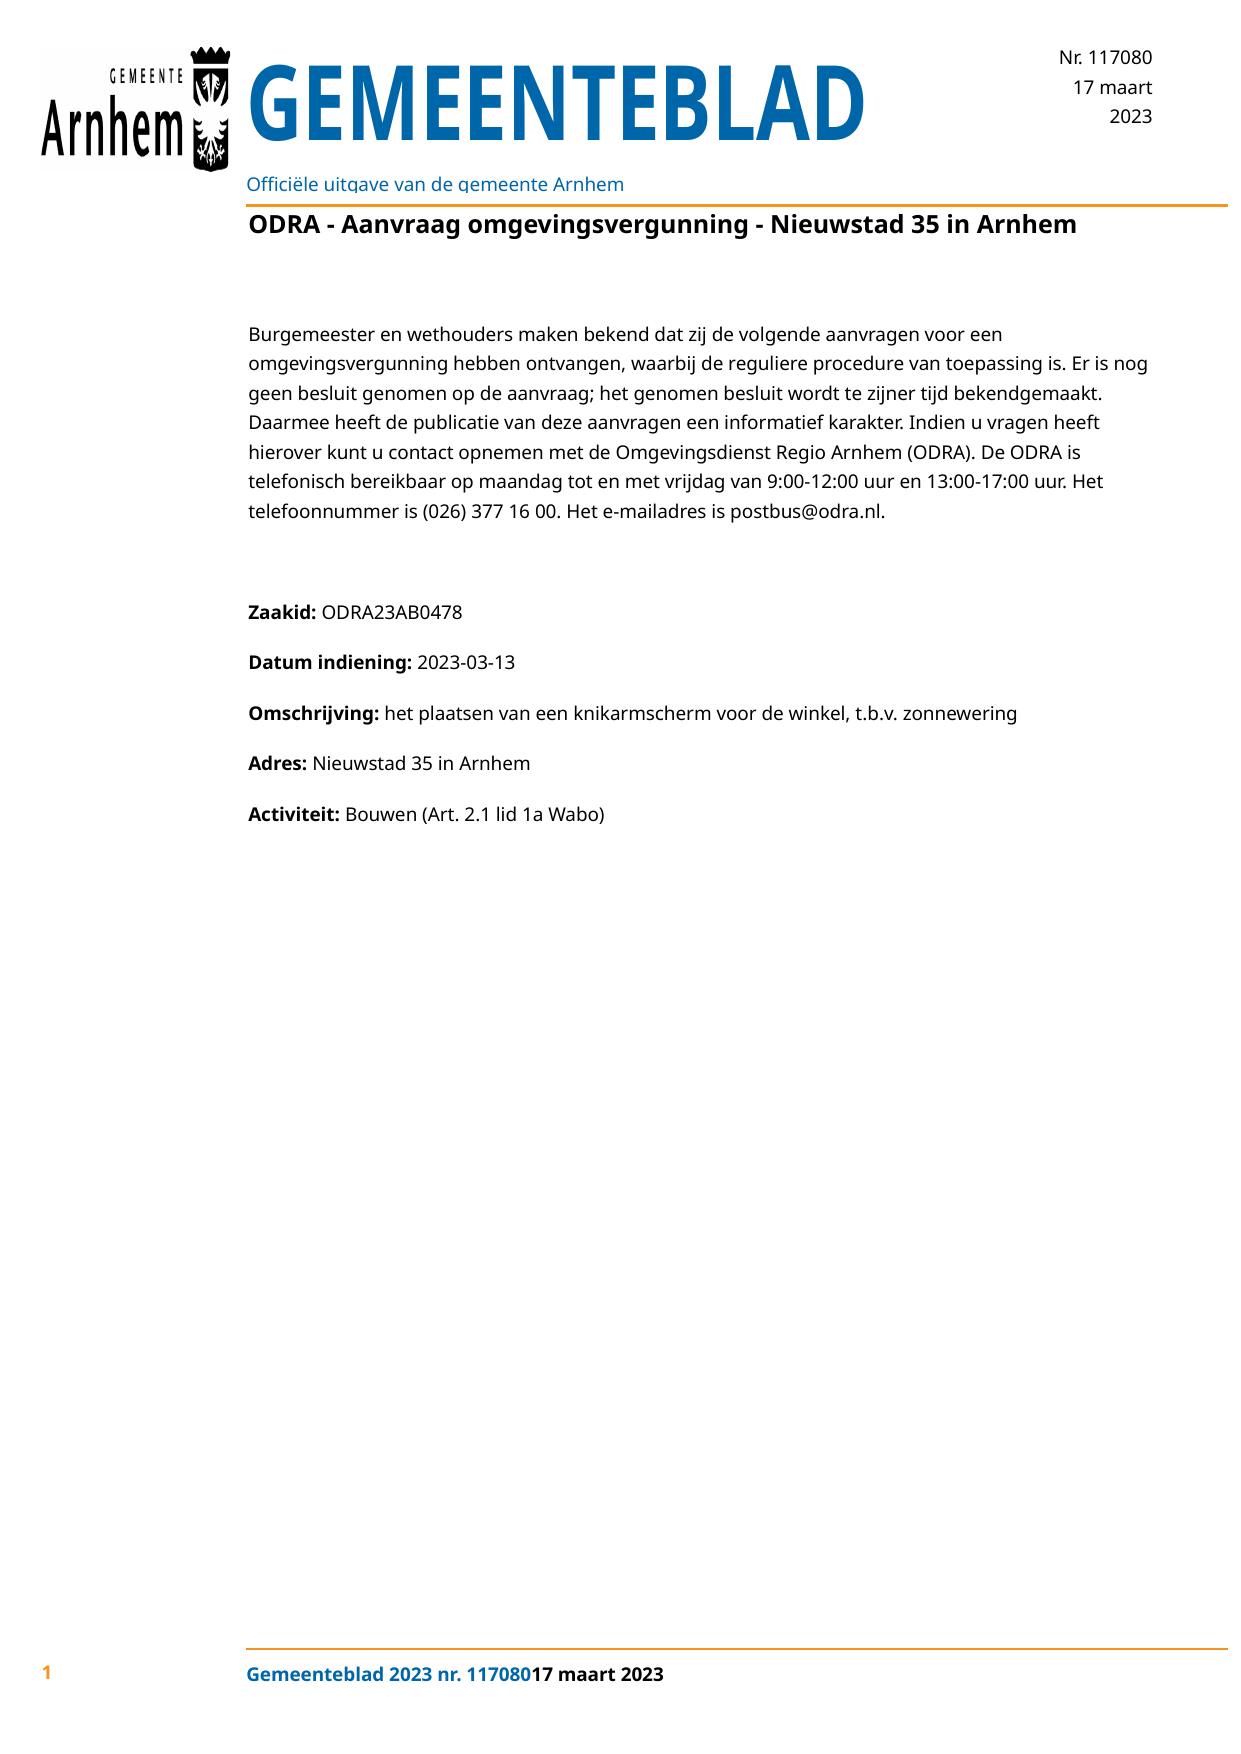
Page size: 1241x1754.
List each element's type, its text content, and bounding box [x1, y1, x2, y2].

text Burgemeester en wethouders maken bekend dat zij de volgende aanvragen voor een omgevingsvergunning hebben ontvangen, waarbij de reguliere procedure van toepassing is. Er is nog geen besluit genomen op de aanvraag; het genomen besluit wordt te zijner tijd bekendgemaakt. Daarmee heeft de publicatie van deze aanvragen een informatief karakter. Indien u vragen heeft hierover kunt u contact opnemen met de Omgevingsdienst Regio Arnhem (ODRA). De ODRA is telefonisch bereikbaar op maandag tot en met vrijdag van 9:00-12:00 uur en 13:00-17:00 uur. Het telefoonnummer is (026) 377 16 00. Het e-mailadres is postbus@odra.nl. [248, 321, 1152, 524]
text Omschrijving: het plaatsen van een knikarmscherm voor de winkel, t.b.v. zonnewering [248, 700, 1152, 726]
text ODRA - Aanvraag omgevingsvergunning - Nieuwstad 35 in Arnhem [248, 207, 1152, 241]
text Adres: Nieuwstad 35 in Arnhem [248, 750, 1152, 776]
text Datum indiening: 2023-03-13 [248, 649, 1152, 675]
text Activiteit: Bouwen (Art. 2.1 lid 1a Wabo) [248, 801, 1152, 826]
picture [41, 47, 231, 172]
text Zaakid: ODRA23AB0478 [248, 599, 1152, 625]
